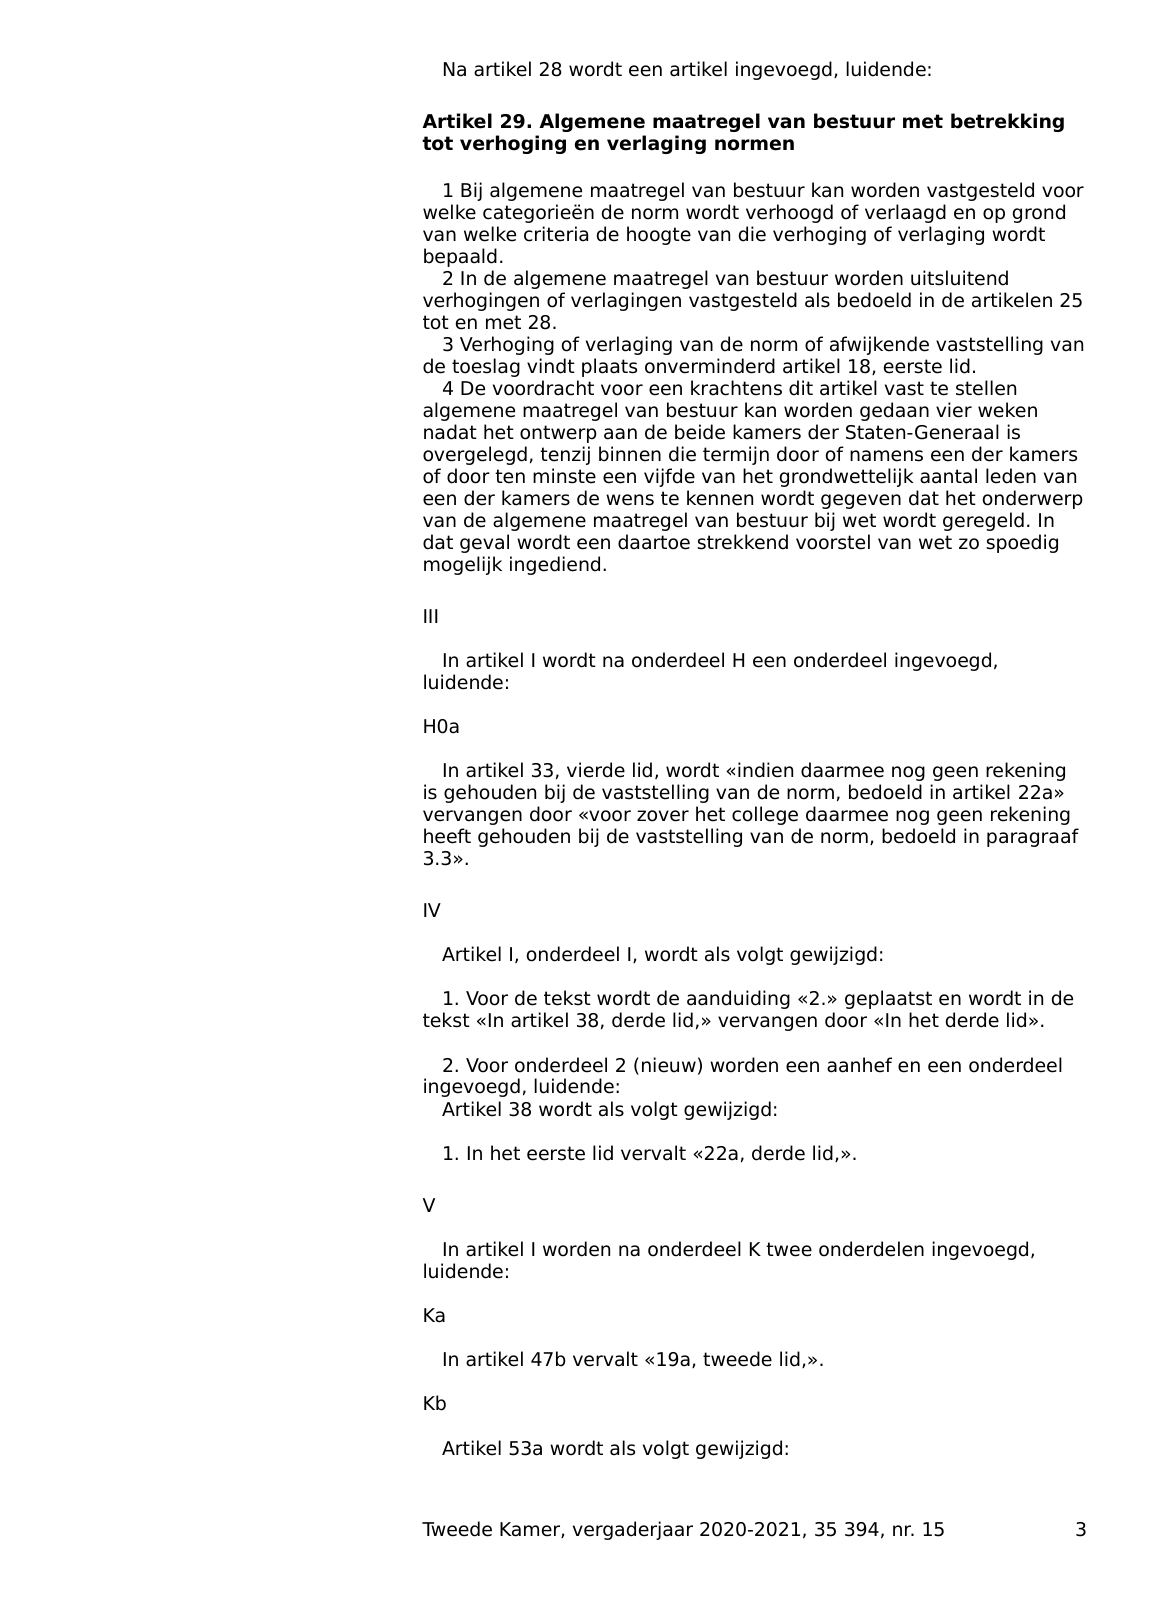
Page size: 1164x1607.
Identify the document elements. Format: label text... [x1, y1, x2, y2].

text 1. In het eerste lid vervalt «22a, derde lid,». [422, 1143, 1087, 1164]
text 1. Voor de tekst wordt de aanduiding «2.» geplaatst en wordt in de tekst «In artikel 38, derde lid,» vervangen door «In het derde lid». [422, 988, 1087, 1032]
text In artikel 47b vervalt «19a, tweede lid,». [422, 1349, 1087, 1371]
text 2 In de algemene maatregel van bestuur worden uitsluitend verhogingen of verlagingen vastgesteld als bedoeld in de artikelen 25 tot en met 28. [422, 268, 1087, 334]
text Na artikel 28 wordt een artikel ingevoegd, luidende: [422, 59, 1087, 81]
text 4 De voordracht voor een krachtens dit artikel vast te stellen algemene maatregel van bestuur kan worden gedaan vier weken nadat het ontwerp aan de beide kamers der Staten-Generaal is overgelegd, tenzij binnen die termijn door of namens een der kamers of door ten minste een vijfde van het grondwettelijk aantal leden van een der kamers de wens te kennen wordt gegeven dat het onderwerp van de algemene maatregel van bestuur bij wet wordt geregeld. In dat geval wordt een daartoe strekkend voorstel van wet zo spoedig mogelijk ingediend. [422, 378, 1087, 576]
subtitle Artikel 29. Algemene maatregel van bestuur met betrekking tot verhoging en verlaging normen [422, 111, 1087, 155]
text In artikel 33, vierde lid, wordt «indien daarmee nog geen rekening is gehouden bij de vaststelling van de norm, bedoeld in artikel 22a» vervangen door «voor zover het college daarmee nog geen rekening heeft gehouden bij de vaststelling van de norm, bedoeld in paragraaf 3.3». [422, 760, 1087, 870]
text Kb [422, 1393, 1087, 1415]
text Artikel I, onderdeel I, wordt als volgt gewijzigd: [422, 944, 1087, 966]
subtitle IV [422, 900, 1087, 922]
text Artikel 53a wordt als volgt gewijzigd: [422, 1437, 1087, 1459]
text Artikel 38 wordt als volgt gewijzigd: [422, 1098, 1087, 1120]
subtitle V [422, 1194, 1087, 1217]
subtitle III [422, 606, 1087, 628]
text 2. Voor onderdeel 2 (nieuw) worden een aanhef en een onderdeel ingevoegd, luidende: [422, 1054, 1087, 1098]
text Ka [422, 1305, 1087, 1327]
text 3 Verhoging of verlaging van de norm of afwijkende vaststelling van de toeslag vindt plaats onverminderd artikel 18, eerste lid. [422, 334, 1087, 378]
text 1 Bij algemene maatregel van bestuur kan worden vastgesteld voor welke categorieën de norm wordt verhoogd of verlaagd en op grond van welke criteria de hoogte van die verhoging of verlaging wordt bepaald. [422, 180, 1087, 268]
text H0a [422, 716, 1087, 738]
text In artikel I worden na onderdeel K twee onderdelen ingevoegd, luidende: [422, 1239, 1087, 1283]
text In artikel I wordt na onderdeel H een onderdeel ingevoegd, luidende: [422, 650, 1087, 694]
